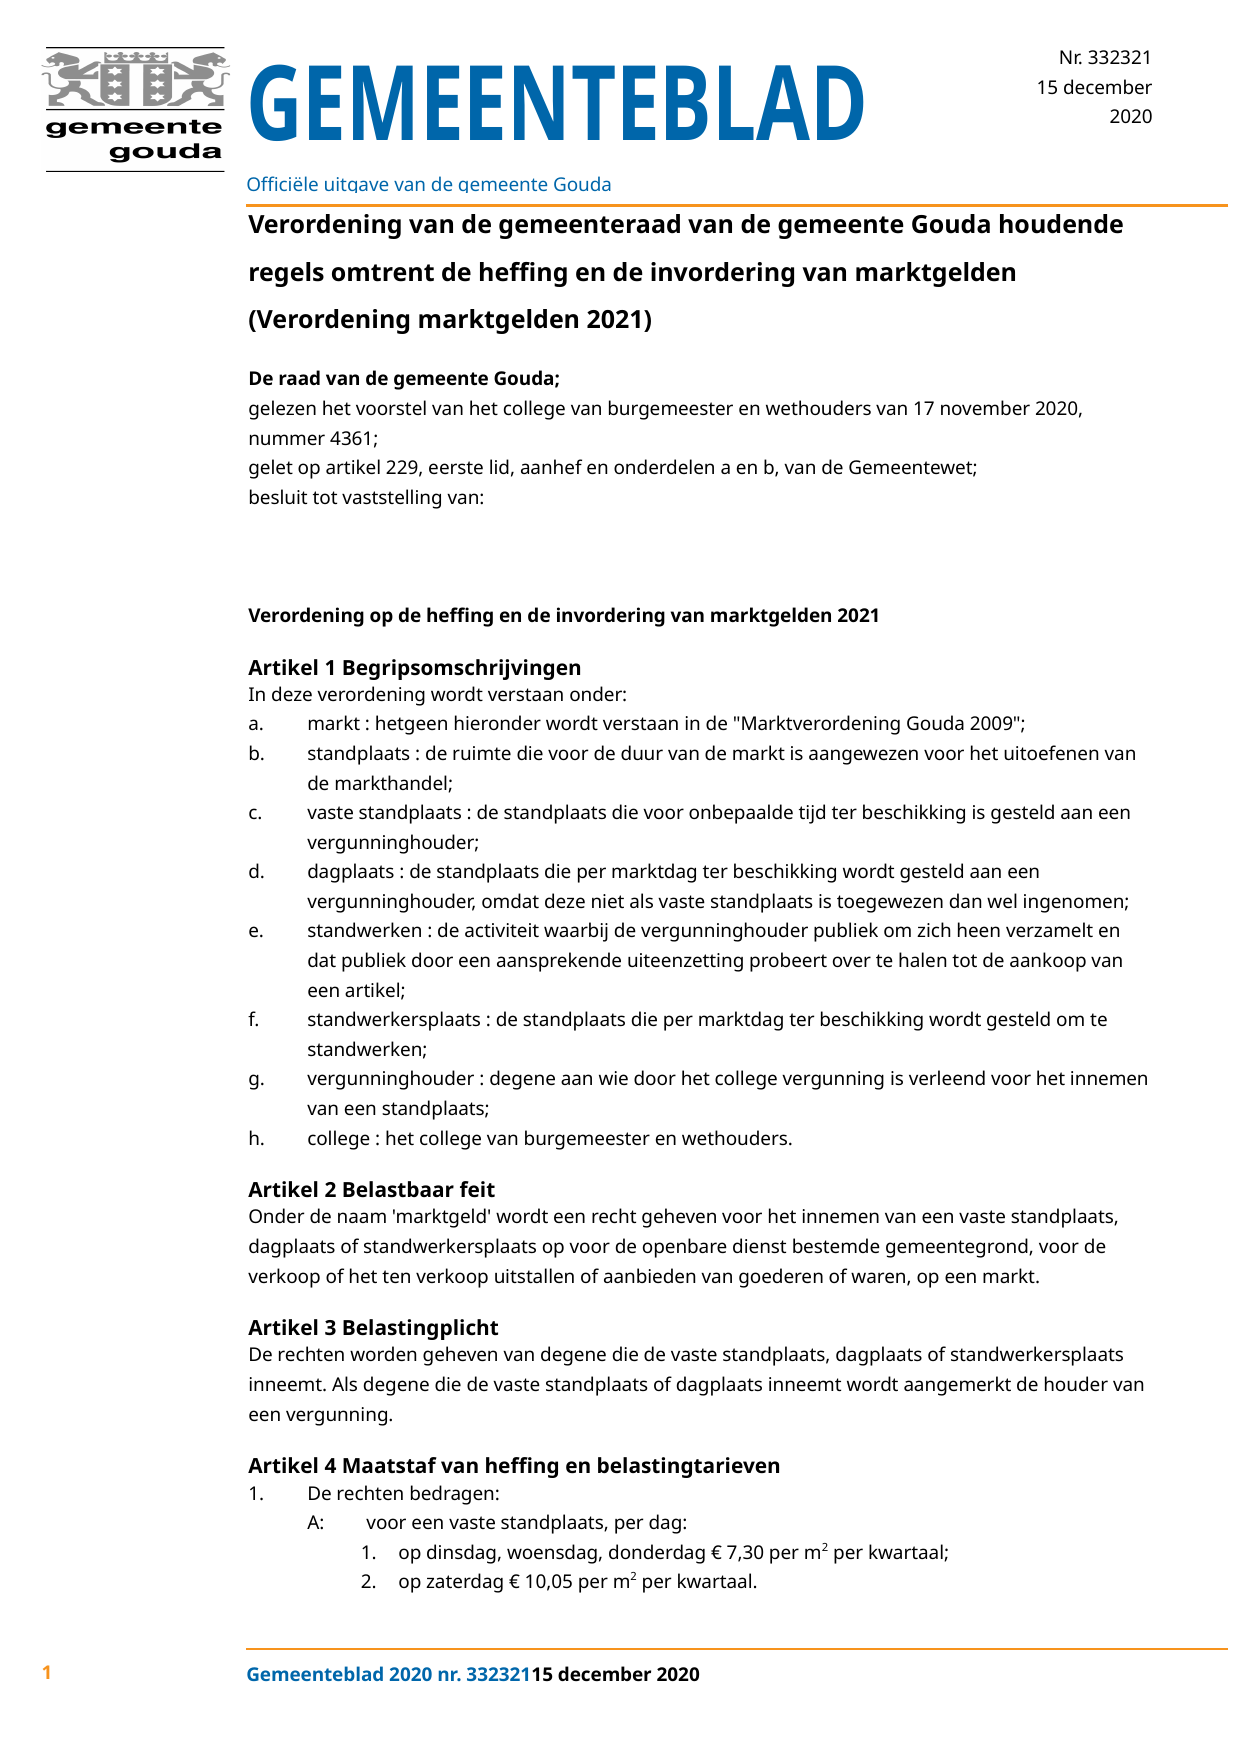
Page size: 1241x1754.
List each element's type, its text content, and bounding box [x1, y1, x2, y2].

list De rechten bedragen: [248, 1480, 1152, 1505]
list op zaterdag € 10,05 per m2 per kwartaal. [361, 1568, 1152, 1594]
text Artikel 4 Maatstaf van heffing en belastingtarieven [248, 1451, 1152, 1480]
text gelezen het voorstel van het college van burgemeester en wethouders van 17 november 2020, nummer 4361; [248, 395, 1152, 450]
text Artikel 1 Begripsomschrijvingen [248, 653, 1152, 681]
text Artikel 3 Belastingplicht [248, 1313, 1152, 1342]
text gelet op artikel 229, eerste lid, aanhef en onderdelen a en b, van de Gemeentewet; [248, 454, 1152, 480]
list vaste standplaats : de standplaats die voor onbepaalde tijd ter beschikking is gesteld aan een vergunninghouder; [248, 799, 1152, 855]
list standwerkersplaats : de standplaats die per marktdag ter beschikking wordt gesteld om te standwerken; [248, 1006, 1152, 1062]
list college : het college van burgemeester en wethouders. [248, 1125, 1152, 1151]
text Artikel 2 Belastbaar feit [248, 1175, 1152, 1204]
list standplaats : de ruimte die voor de duur van de markt is aangewezen voor het uitoefenen van de markthandel; [248, 740, 1152, 796]
list standwerken : de activiteit waarbij de vergunninghouder publiek om zich heen verzamelt en dat publiek door een aansprekende uiteenzetting probeert over te halen tot de aankoop van een artikel; [248, 918, 1152, 1003]
text Verordening van de gemeenteraad van de gemeente Gouda houdende regels omtrent de heffing en de invordering van marktgelden (Verordening marktgelden 2021) [248, 207, 1152, 336]
text Onder de naam 'marktgeld' wordt een recht geheven voor het innemen van een vaste standplaats, dagplaats of standwerkersplaats op voor de openbare dienst bestemde gemeentegrond, voor de verkoop of het ten verkoop uitstallen of aanbieden van goederen of waren, op een markt. [248, 1204, 1152, 1288]
list dagplaats : de standplaats die per marktdag ter beschikking wordt gesteld aan een vergunninghouder, omdat deze niet als vaste standplaats is toegewezen dan wel ingenomen; [248, 858, 1152, 914]
list op dinsdag, woensdag, donderdag € 7,30 per m2 per kwartaal; [361, 1539, 1152, 1564]
text In deze verordening wordt verstaan onder: [248, 681, 1152, 707]
text De rechten worden geheven van degene die de vaste standplaats, dagplaats of standwerkersplaats inneemt. Als degene die de vaste standplaats of dagplaats inneemt wordt aangemerkt de houder van een vergunning. [248, 1342, 1152, 1427]
picture [41, 47, 231, 172]
text De raad van de gemeente Gouda; [248, 366, 1152, 391]
text Verordening op de heffing en de invordering van marktgelden 2021 [248, 602, 1152, 628]
list vergunninghouder : degene aan wie door het college vergunning is verleend voor het innemen van een standplaats; [248, 1066, 1152, 1121]
list markt : hetgeen hieronder wordt verstaan in de "Marktverordening Gouda 2009"; [248, 711, 1152, 736]
list voor een vaste standplaats, per dag: [307, 1509, 1152, 1535]
text besluit tot vaststelling van: [248, 484, 1152, 509]
